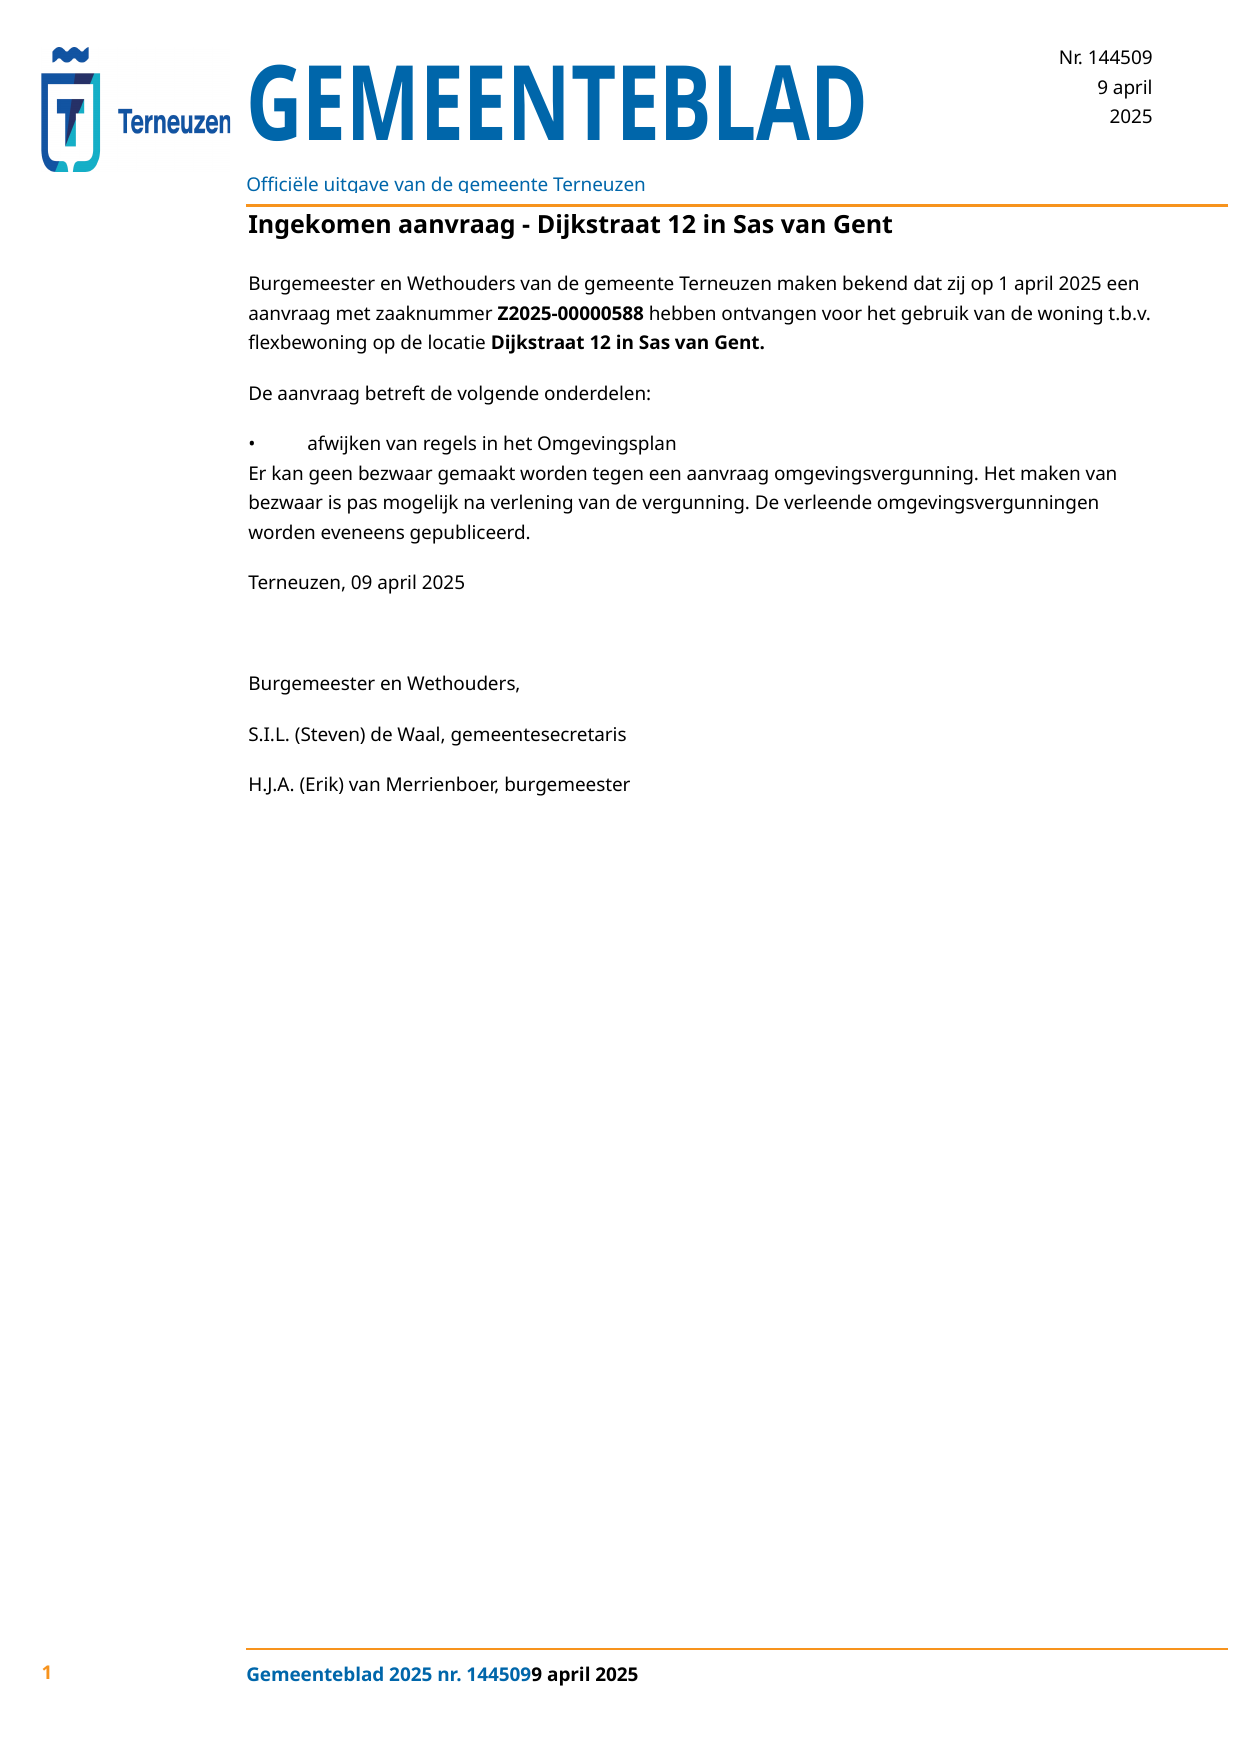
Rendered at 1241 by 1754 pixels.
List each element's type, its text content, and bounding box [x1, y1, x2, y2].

text De aanvraag betreft de volgende onderdelen: [248, 380, 1152, 406]
text Burgemeester en Wethouders, [248, 670, 1152, 696]
text Terneuzen, 09 april 2025 [248, 569, 1152, 595]
picture [41, 47, 231, 172]
text H.J.A. (Erik) van Merrienboer, burgemeester [248, 771, 1152, 797]
text S.I.L. (Steven) de Waal, gemeentesecretaris [248, 721, 1152, 746]
text Burgemeester en Wethouders van de gemeente Terneuzen maken bekend dat zij op 1 april 2025 een aanvraag met zaaknummer Z2025-00000588 hebben ontvangen voor het gebruik van de woning t.b.v. flexbewoning op de locatie Dijkstraat 12 in Sas van Gent. [248, 270, 1152, 355]
text Ingekomen aanvraag - Dijkstraat 12 in Sas van Gent [248, 207, 1152, 241]
list afwijken van regels in het Omgevingsplan [248, 430, 1152, 456]
text Er kan geen bezwaar gemaakt worden tegen een aanvraag omgevingsvergunning. Het maken van bezwaar is pas mogelijk na verlening van de vergunning. De verleende omgevingsvergunningen worden eveneens gepubliceerd. [248, 460, 1152, 545]
